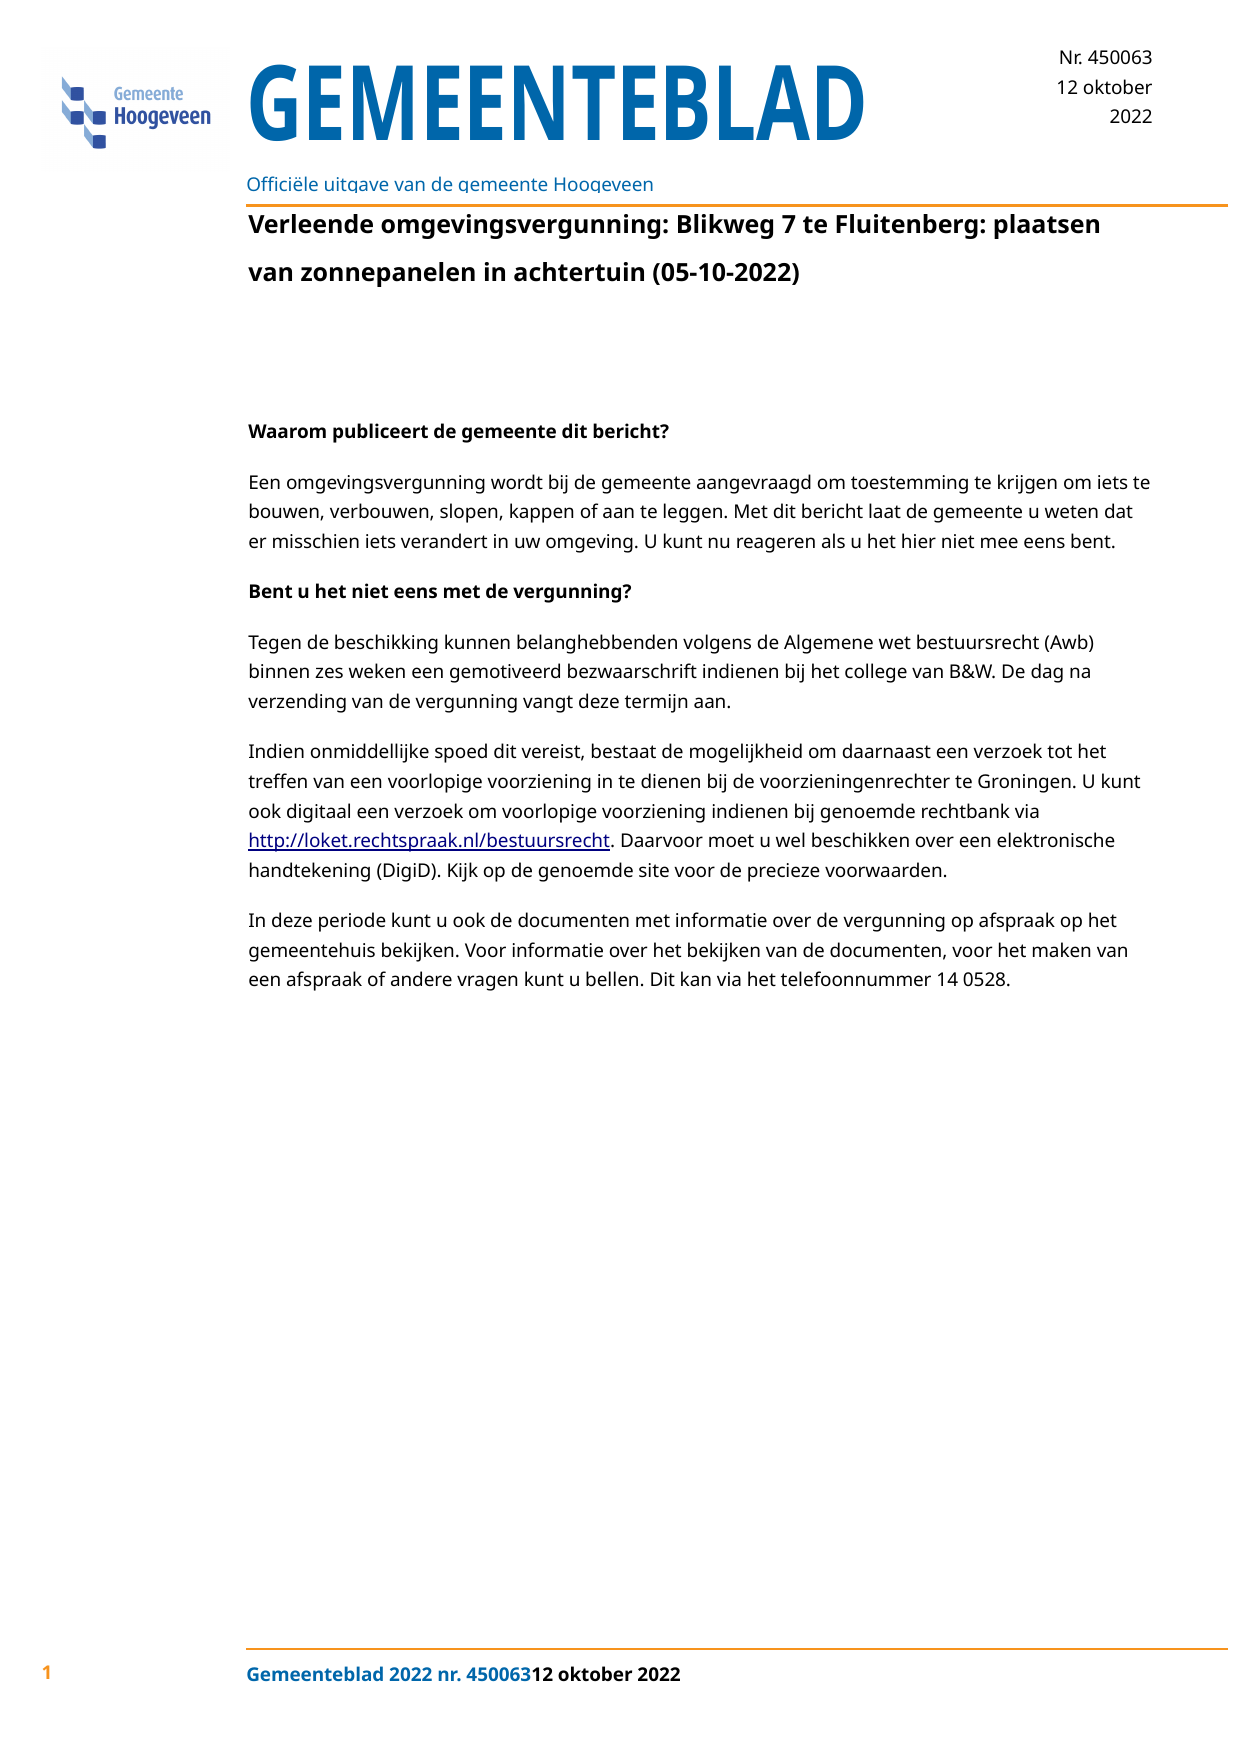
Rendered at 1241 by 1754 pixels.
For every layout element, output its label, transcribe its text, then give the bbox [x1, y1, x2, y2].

text Verleende omgevingsvergunning: Blikweg 7 te Fluitenberg: plaatsen van zonnepanelen in achtertuin (05-10-2022) [248, 207, 1152, 288]
text In deze periode kunt u ook de documenten met informatie over de vergunning op afspraak op het gemeentehuis bekijken. Voor informatie over het bekijken van de documenten, voor het maken van een afspraak of andere vragen kunt u bellen. Dit kan via het telefoonnummer 14 0528. [248, 907, 1152, 992]
text Waarom publiceert de gemeente dit bericht? [248, 419, 1152, 444]
text Een omgevingsvergunning wordt bij de gemeente aangevraagd om toestemming te krijgen om iets te bouwen, verbouwen, slopen, kappen of aan te leggen. Met dit bericht laat de gemeente u weten dat er misschien iets verandert in uw omgeving. U kunt nu reageren als u het hier niet mee eens bent. [248, 469, 1152, 554]
text Tegen de beschikking kunnen belanghebbenden volgens de Algemene wet bestuursrecht (Awb) binnen zes weken een gemotiveerd bezwaarschrift indienen bij het college van B&W. De dag na verzending van de vergunning vangt deze termijn aan. [248, 629, 1152, 714]
text Bent u het niet eens met de vergunning? [248, 579, 1152, 604]
picture [41, 47, 231, 172]
text Indien onmiddellijke spoed dit vereist, bestaat de mogelijkheid om daarnaast een verzoek tot het treffen van een voorlopige voorziening in te dienen bij de voorzieningenrechter te Groningen. U kunt ook digitaal een verzoek om voorlopige voorziening indienen bij genoemde rechtbank via http://loket.rechtspraak.nl/bestuursrecht. Daarvoor moet u wel beschikken over een elektronische handtekening (DigiD). Kijk op de genoemde site voor de precieze voorwaarden. [248, 739, 1152, 883]
